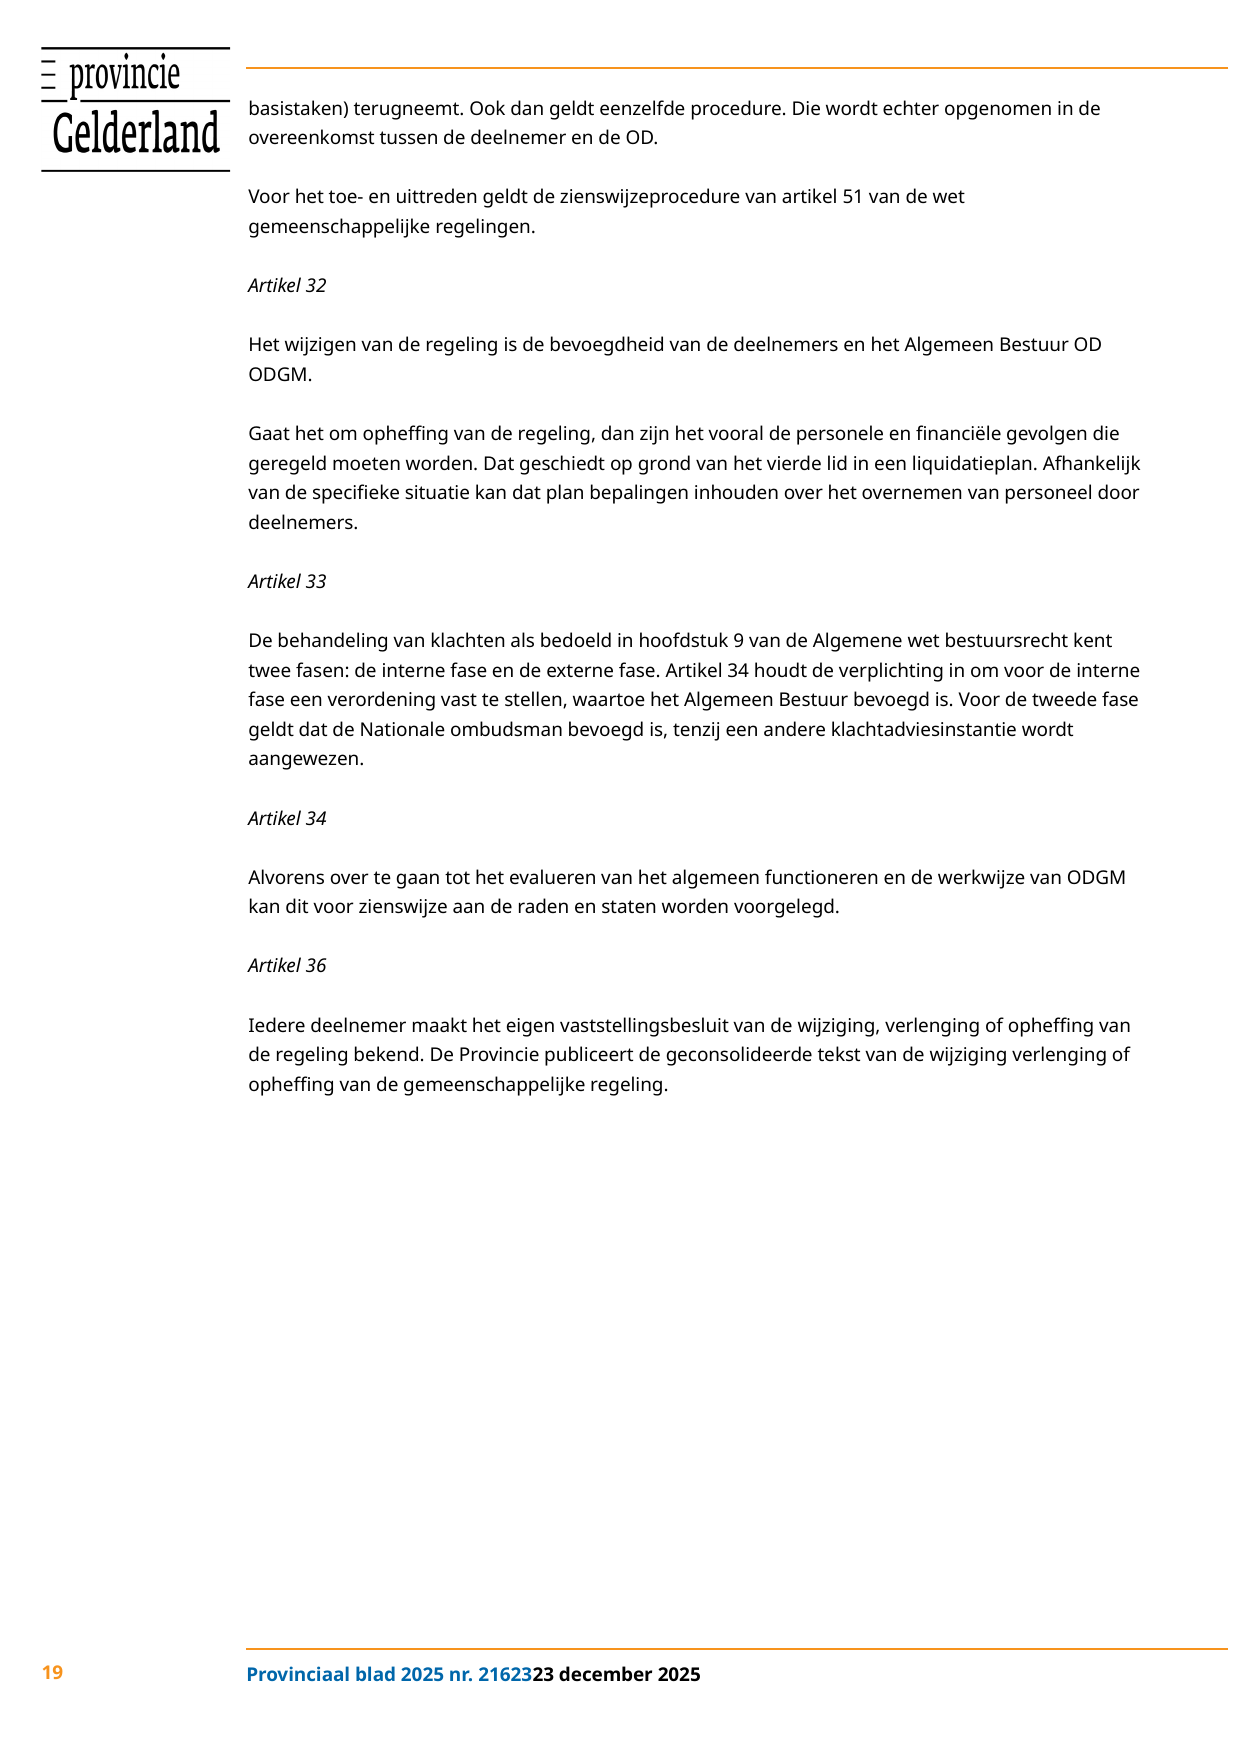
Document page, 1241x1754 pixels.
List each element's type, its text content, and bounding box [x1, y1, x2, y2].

picture [41, 47, 231, 172]
text Alvorens over te gaan tot het evalueren van het algemeen functioneren en de werkwijze van ODGM kan dit voor zienswijze aan de raden en staten worden voorgelegd. [248, 864, 1152, 919]
text Artikel 32 [248, 272, 1152, 298]
text Artikel 36 [248, 953, 1152, 978]
text Het wijzigen van de regeling is de bevoegdheid van de deelnemers en het Algemeen Bestuur OD ODGM. [248, 331, 1152, 387]
text Iedere deelnemer maakt het eigen vaststellingsbesluit van de wijziging, verlenging of opheffing van de regeling bekend. De Provincie publiceert de geconsolideerde tekst van de wijziging verlenging of opheffing van de gemeenschappelijke regeling. [248, 1012, 1152, 1097]
text Artikel 34 [248, 805, 1152, 831]
text Artikel 33 [248, 568, 1152, 594]
text Voor het toe- en uittreden geldt de zienswijzeprocedure van artikel 51 van de wet gemeenschappelijke regelingen. [248, 183, 1152, 239]
text basistaken) terugneemt. Ook dan geldt eenzelfde procedure. Die wordt echter opgenomen in de overeenkomst tussen de deelnemer en de OD. [248, 95, 1152, 150]
text De behandeling van klachten als bedoeld in hoofdstuk 9 van de Algemene wet bestuursrecht kent twee fasen: de interne fase en de externe fase. Artikel 34 houdt de verplichting in om voor de interne fase een verordening vast te stellen, waartoe het Algemeen Bestuur bevoegd is. Voor de tweede fase geldt dat de Nationale ombudsman bevoegd is, tenzij een andere klachtadviesinstantie wordt aangewezen. [248, 627, 1152, 771]
text Gaat het om opheffing van de regeling, dan zijn het vooral de personele en financiële gevolgen die geregeld moeten worden. Dat geschiedt op grond van het vierde lid in een liquidatieplan. Afhankelijk van de specifieke situatie kan dat plan bepalingen inhouden over het overnemen van personeel door deelnemers. [248, 420, 1152, 535]
